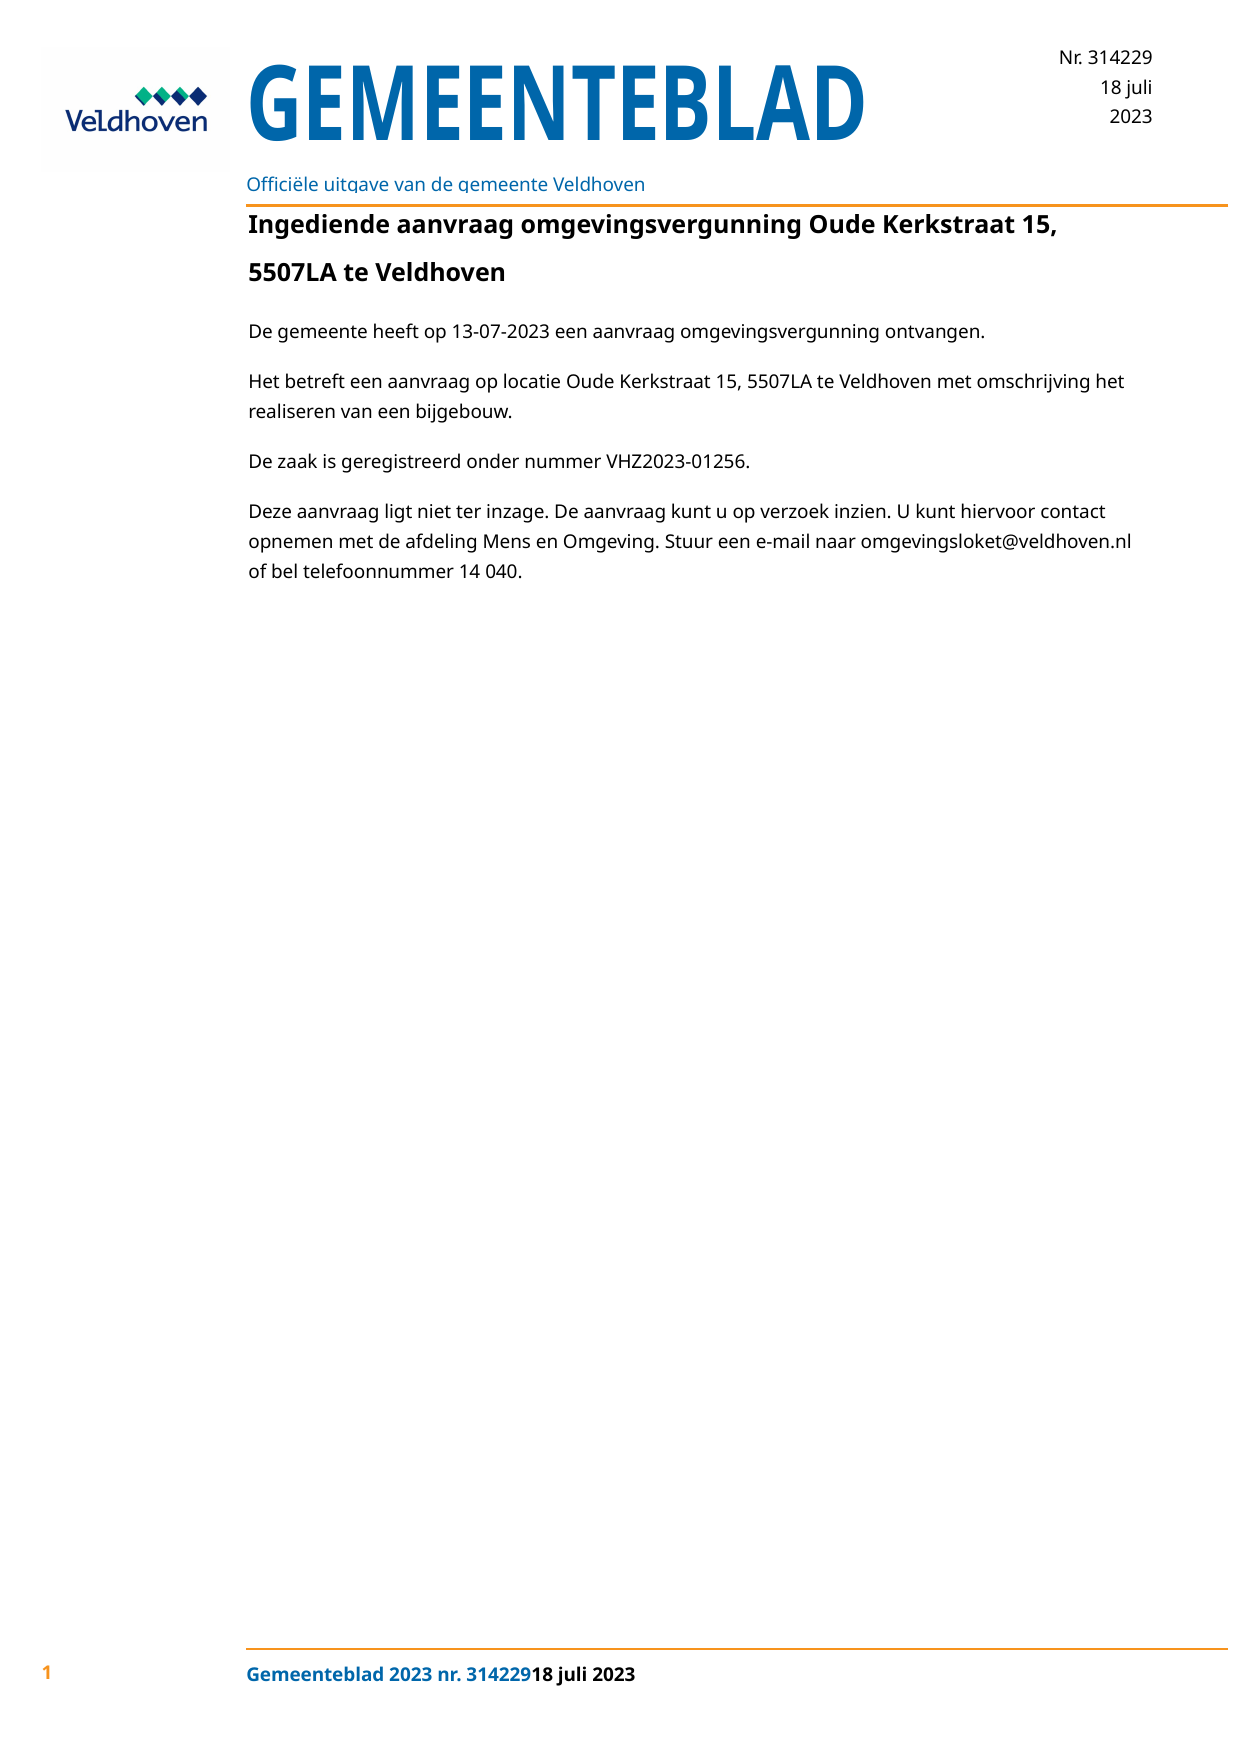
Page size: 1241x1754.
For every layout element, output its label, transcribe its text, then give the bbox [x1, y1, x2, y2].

text De zaak is geregistreerd onder nummer VHZ2023-01256. [248, 448, 1152, 474]
text Deze aanvraag ligt niet ter inzage. De aanvraag kunt u op verzoek inzien. U kunt hiervoor contact opnemen met de afdeling Mens en Omgeving. Stuur een e-mail naar omgevingsloket@veldhoven.nl of bel telefoonnummer 14 040. [248, 499, 1152, 584]
text Het betreft een aanvraag op locatie Oude Kerkstraat 15, 5507LA te Veldhoven met omschrijving het realiseren van een bijgebouw. [248, 368, 1152, 424]
picture [41, 47, 231, 172]
text De gemeente heeft op 13-07-2023 een aanvraag omgevingsvergunning ontvangen. [248, 318, 1152, 344]
text Ingediende aanvraag omgevingsvergunning Oude Kerkstraat 15, 5507LA te Veldhoven [248, 207, 1152, 288]
